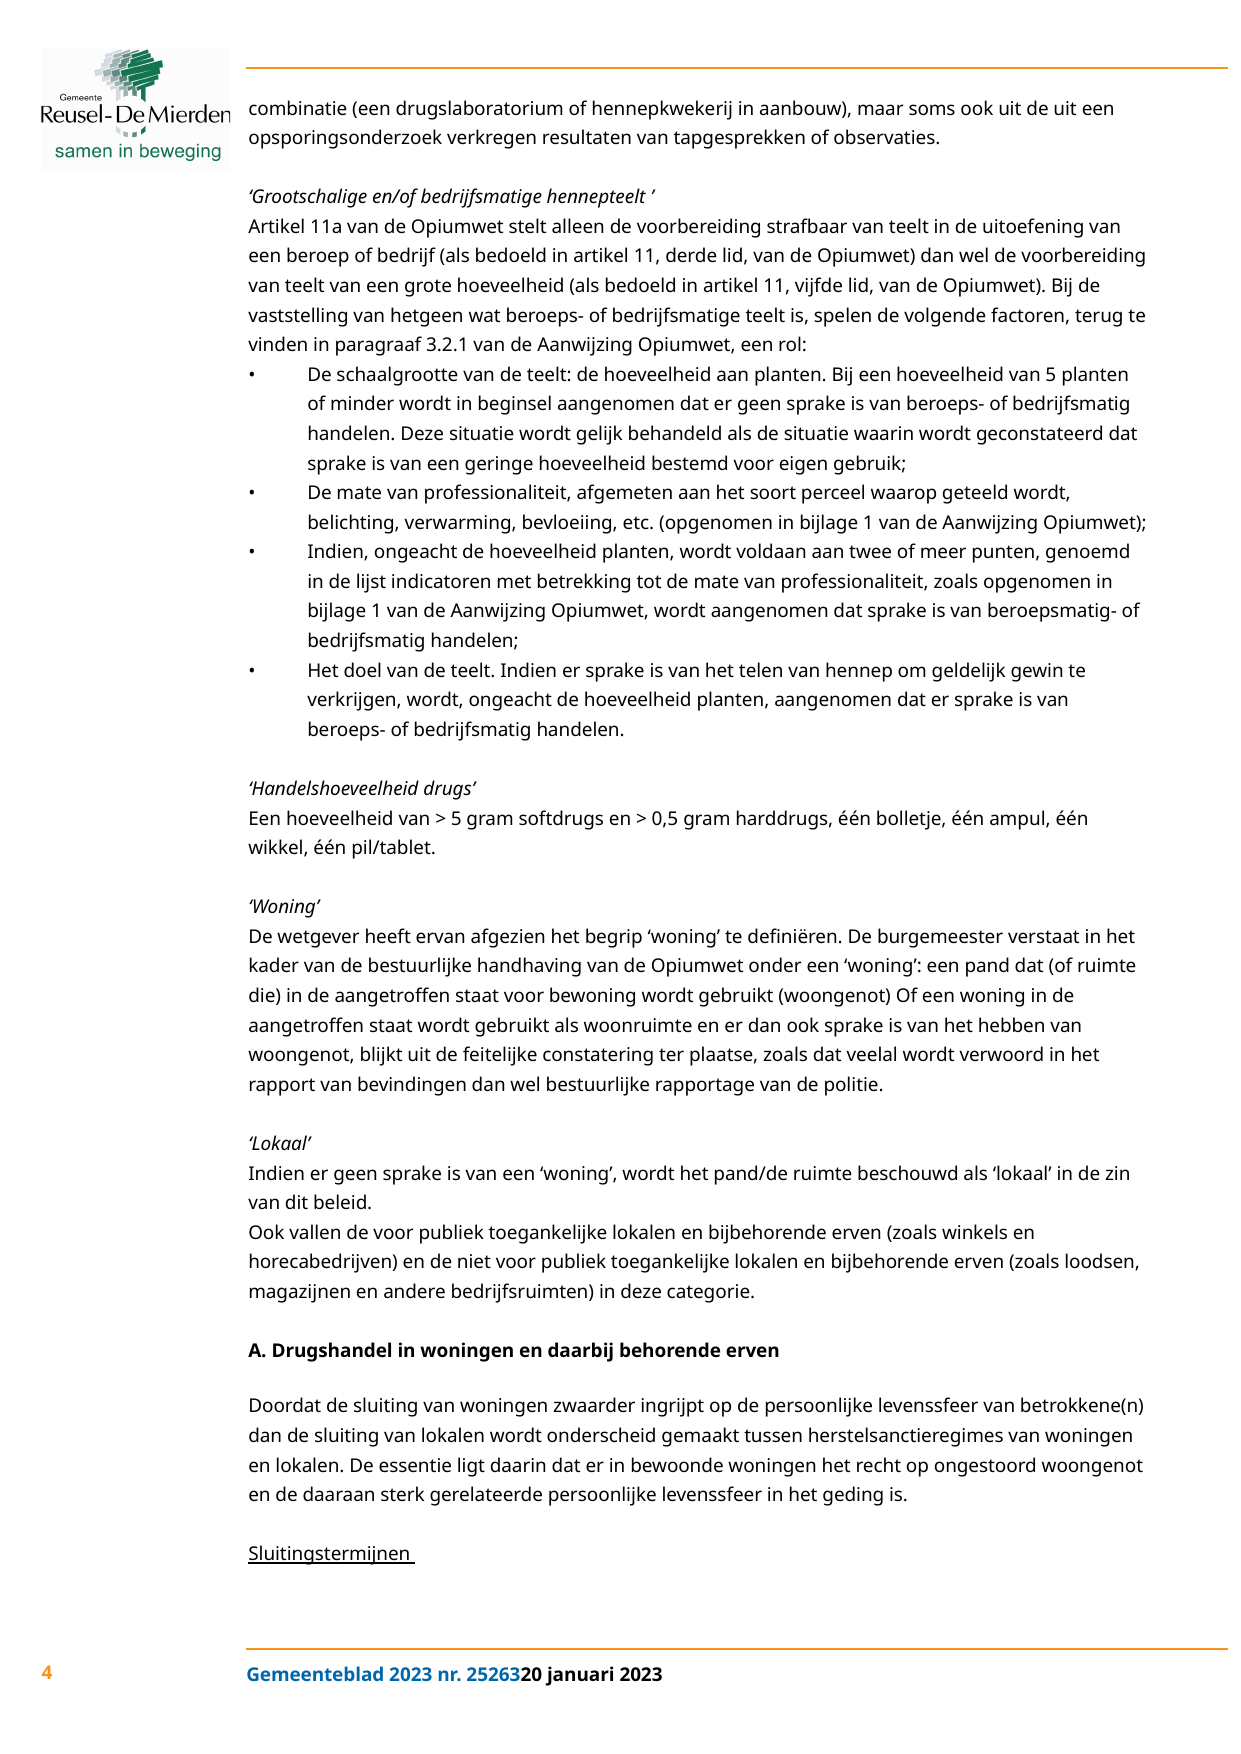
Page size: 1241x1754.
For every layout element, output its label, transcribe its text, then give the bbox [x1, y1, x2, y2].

text Ook vallen de voor publiek toegankelijke lokalen en bijbehorende erven (zoals winkels en horecabedrijven) en de niet voor publiek toegankelijke lokalen en bijbehorende erven (zoals loodsen, magazijnen en andere bedrijfsruimten) in deze categorie. [248, 1219, 1152, 1304]
text Sluitingstermijnen [248, 1541, 1152, 1566]
text ‘Lokaal’ [248, 1130, 1152, 1156]
text ‘Handelshoeveelheid drugs’ [248, 775, 1152, 801]
text Doordat de sluiting van woningen zwaarder ingrijpt op de persoonlijke levenssfeer van betrokkene(n) dan de sluiting van lokalen wordt onderscheid gemaakt tussen herstelsanctieregimes van woningen en lokalen. De essentie ligt daarin dat er in bewoonde woningen het recht op ongestoord woongenot en de daaraan sterk gerelateerde persoonlijke levenssfeer in het geding is. [248, 1393, 1152, 1507]
text Indien er geen sprake is van een ‘woning’, wordt het pand/de ruimte beschouwd als ‘lokaal’ in de zin van dit beleid. [248, 1160, 1152, 1215]
list Indien, ongeacht de hoeveelheid planten, wordt voldaan aan twee of meer punten, genoemd in de lijst indicatoren met betrekking tot de mate van professionaliteit, zoals opgenomen in bijlage 1 van de Aanwijzing Opiumwet, wordt aangenomen dat sprake is van beroepsmatig- of bedrijfsmatig handelen; [248, 538, 1152, 653]
text ‘Woning’ [248, 893, 1152, 919]
text ‘Grootschalige en/of bedrijfsmatige hennepteelt ’ [248, 183, 1152, 209]
list De schaalgrootte van de teelt: de hoeveelheid aan planten. Bij een hoeveelheid van 5 planten of minder wordt in beginsel aangenomen dat er geen sprake is van beroeps- of bedrijfsmatig handelen. Deze situatie wordt gelijk behandeld als de situatie waarin wordt geconstateerd dat sprake is van een geringe hoeveelheid bestemd voor eigen gebruik; [248, 361, 1152, 476]
text combinatie (een drugslaboratorium of hennepkwekerij in aanbouw), maar soms ook uit de uit een opsporingsonderzoek verkregen resultaten van tapgesprekken of observaties. [248, 95, 1152, 150]
list Het doel van de teelt. Indien er sprake is van het telen van hennep om geldelijk gewin te verkrijgen, wordt, ongeacht de hoeveelheid planten, aangenomen dat er sprake is van beroeps- of bedrijfsmatig handelen. [248, 657, 1152, 742]
text Een hoeveelheid van > 5 gram softdrugs en > 0,5 gram harddrugs, één bolletje, één ampul, één wikkel, één pil/tablet. [248, 805, 1152, 860]
list De mate van professionaliteit, afgemeten aan het soort perceel waarop geteeld wordt, belichting, verwarming, bevloeiing, etc. (opgenomen in bijlage 1 van de Aanwijzing Opiumwet); [248, 479, 1152, 535]
text De wetgever heeft ervan afgezien het begrip ‘woning’ te definiëren. De burgemeester verstaat in het kader van de bestuurlijke handhaving van de Opiumwet onder een ‘woning’: een pand dat (of ruimte die) in de aangetroffen staat voor bewoning wordt gebruikt (woongenot) Of een woning in de aangetroffen staat wordt gebruikt als woonruimte en er dan ook sprake is van het hebben van woongenot, blijkt uit de feitelijke constatering ter plaatse, zoals dat veelal wordt verwoord in het rapport van bevindingen dan wel bestuurlijke rapportage van de politie. [248, 923, 1152, 1097]
text A. Drugshandel in woningen en daarbij behorende erven [248, 1337, 1152, 1363]
text Artikel 11a van de Opiumwet stelt alleen de voorbereiding strafbaar van teelt in de uitoefening van een beroep of bedrijf (als bedoeld in artikel 11, derde lid, van de Opiumwet) dan wel de voorbereiding van teelt van een grote hoeveelheid (als bedoeld in artikel 11, vijfde lid, van de Opiumwet). Bij de vaststelling van hetgeen wat beroeps- of bedrijfsmatige teelt is, spelen de volgende factoren, terug te vinden in paragraaf 3.2.1 van de Aanwijzing Opiumwet, een rol: [248, 213, 1152, 357]
picture [41, 47, 231, 172]
